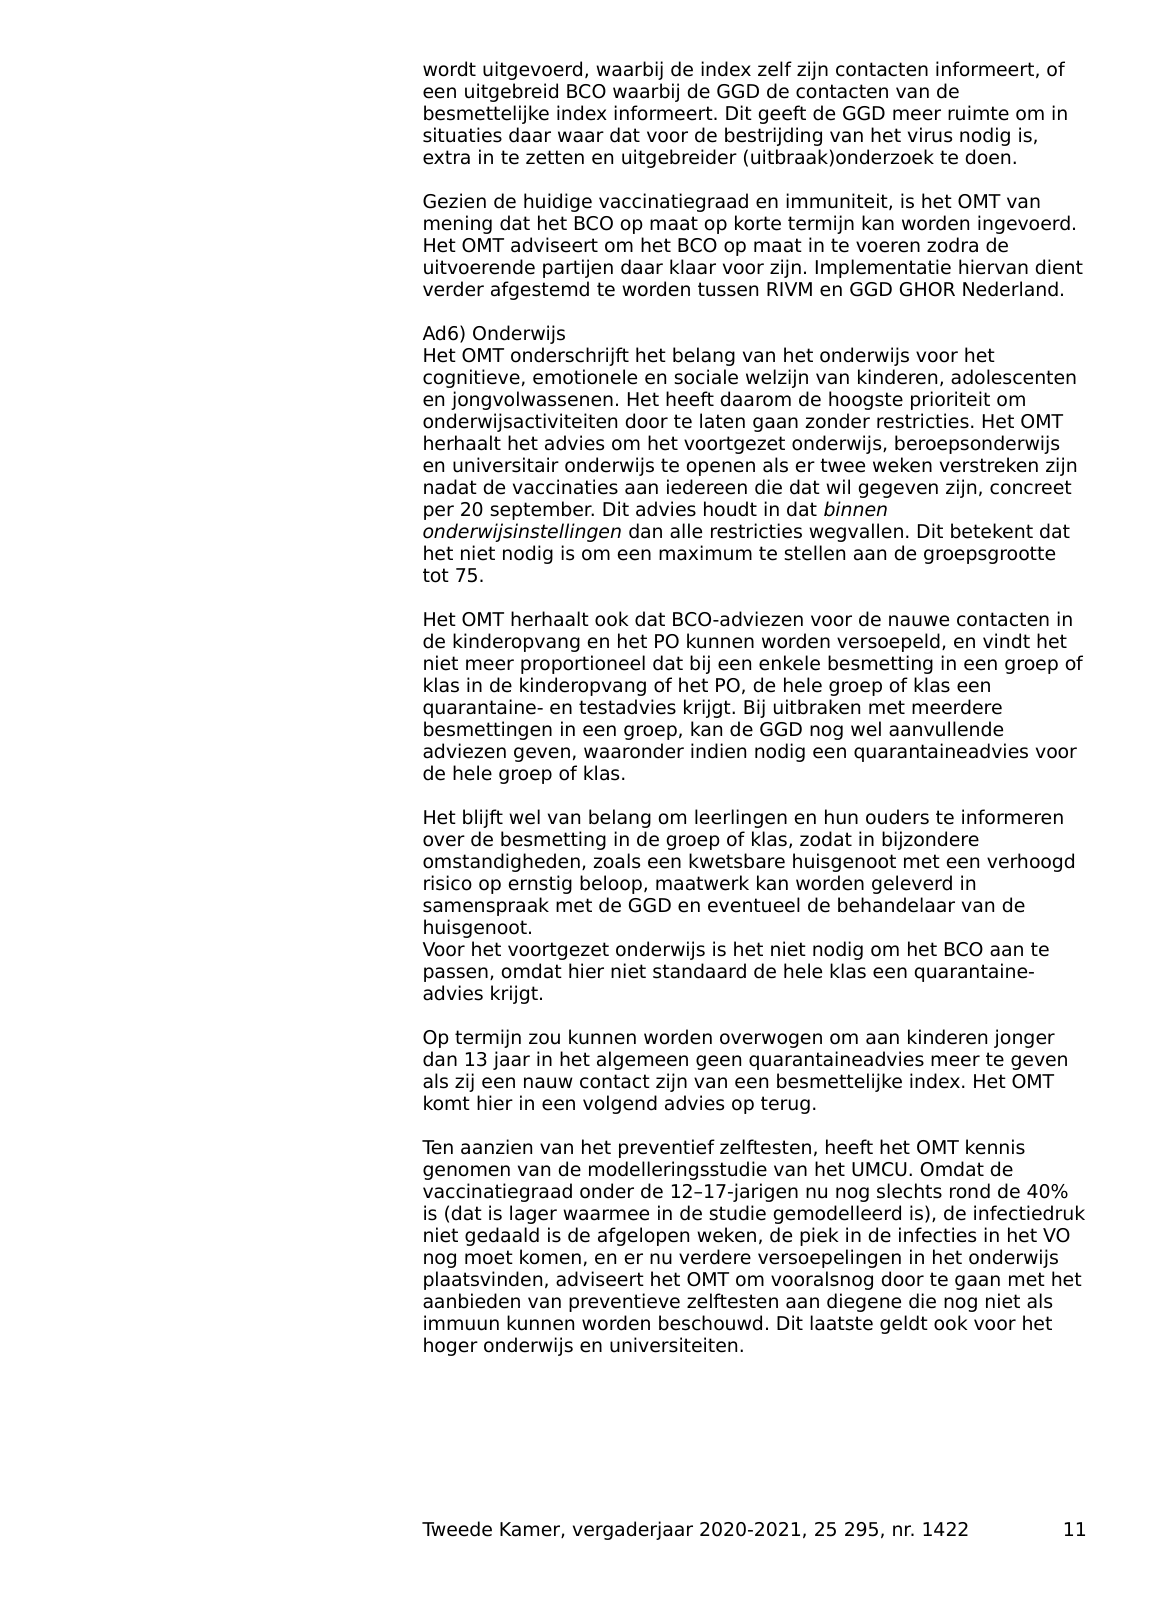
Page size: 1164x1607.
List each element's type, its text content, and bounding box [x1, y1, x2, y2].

text Het OMT onderschrijft het belang van het onderwijs voor het cognitieve, emotionele en sociale welzijn van kinderen, adolescenten en jongvolwassenen. Het heeft daarom de hoogste prioriteit om onderwijsactiviteiten door te laten gaan zonder restricties. Het OMT herhaalt het advies om het voortgezet onderwijs, beroepsonderwijs en universitair onderwijs te openen als er twee weken verstreken zijn nadat de vaccinaties aan iedereen die dat wil gegeven zijn, concreet per 20 september. Dit advies houdt in dat binnen onderwijsinstellingen dan alle restricties wegvallen. Dit betekent dat het niet nodig is om een maximum te stellen aan de groepsgrootte tot 75. [422, 345, 1087, 587]
text Het blijft wel van belang om leerlingen en hun ouders te informeren over de besmetting in de groep of klas, zodat in bijzondere omstandigheden, zoals een kwetsbare huisgenoot met een verhoogd risico op ernstig beloop, maatwerk kan worden geleverd in samenspraak met de GGD en eventueel de behandelaar van de huisgenoot. [422, 807, 1087, 939]
text Voor het voortgezet onderwijs is het niet nodig om het BCO aan te passen, omdat hier niet standaard de hele klas een quarantaine-advies krijgt. [422, 939, 1087, 1005]
text Ten aanzien van het preventief zelftesten, heeft het OMT kennis genomen van de modelleringsstudie van het UMCU. Omdat de vaccinatiegraad onder de 12–17-jarigen nu nog slechts rond de 40% is (dat is lager waarmee in de studie gemodelleerd is), de infectiedruk niet gedaald is de afgelopen weken, de piek in de infecties in het VO nog moet komen, en er nu verdere versoepelingen in het onderwijs plaatsvinden, adviseert het OMT om vooralsnog door te gaan met het aanbieden van preventieve zelftesten aan diegene die nog niet als immuun kunnen worden beschouwd. Dit laatste geldt ook voor het hoger onderwijs en universiteiten. [422, 1137, 1087, 1357]
text Het OMT herhaalt ook dat BCO-adviezen voor de nauwe contacten in de kinderopvang en het PO kunnen worden versoepeld, en vindt het niet meer proportioneel dat bij een enkele besmetting in een groep of klas in de kinderopvang of het PO, de hele groep of klas een quarantaine- en testadvies krijgt. Bij uitbraken met meerdere besmettingen in een groep, kan de GGD nog wel aanvullende adviezen geven, waaronder indien nodig een quarantaineadvies voor de hele groep of klas. [422, 609, 1087, 785]
text wordt uitgevoerd, waarbij de index zelf zijn contacten informeert, of een uitgebreid BCO waarbij de GGD de contacten van de besmettelijke index informeert. Dit geeft de GGD meer ruimte om in situaties daar waar dat voor de bestrijding van het virus nodig is, extra in te zetten en uitgebreider (uitbraak)onderzoek te doen. [422, 59, 1087, 169]
text Op termijn zou kunnen worden overwogen om aan kinderen jonger dan 13 jaar in het algemeen geen quarantaineadvies meer te geven als zij een nauw contact zijn van een besmettelijke index. Het OMT komt hier in een volgend advies op terug. [422, 1027, 1087, 1115]
subtitle Ad6) Onderwijs [422, 323, 1087, 345]
text Gezien de huidige vaccinatiegraad en immuniteit, is het OMT van mening dat het BCO op maat op korte termijn kan worden ingevoerd. Het OMT adviseert om het BCO op maat in te voeren zodra de uitvoerende partijen daar klaar voor zijn. Implementatie hiervan dient verder afgestemd te worden tussen RIVM en GGD GHOR Nederland. [422, 191, 1087, 301]
